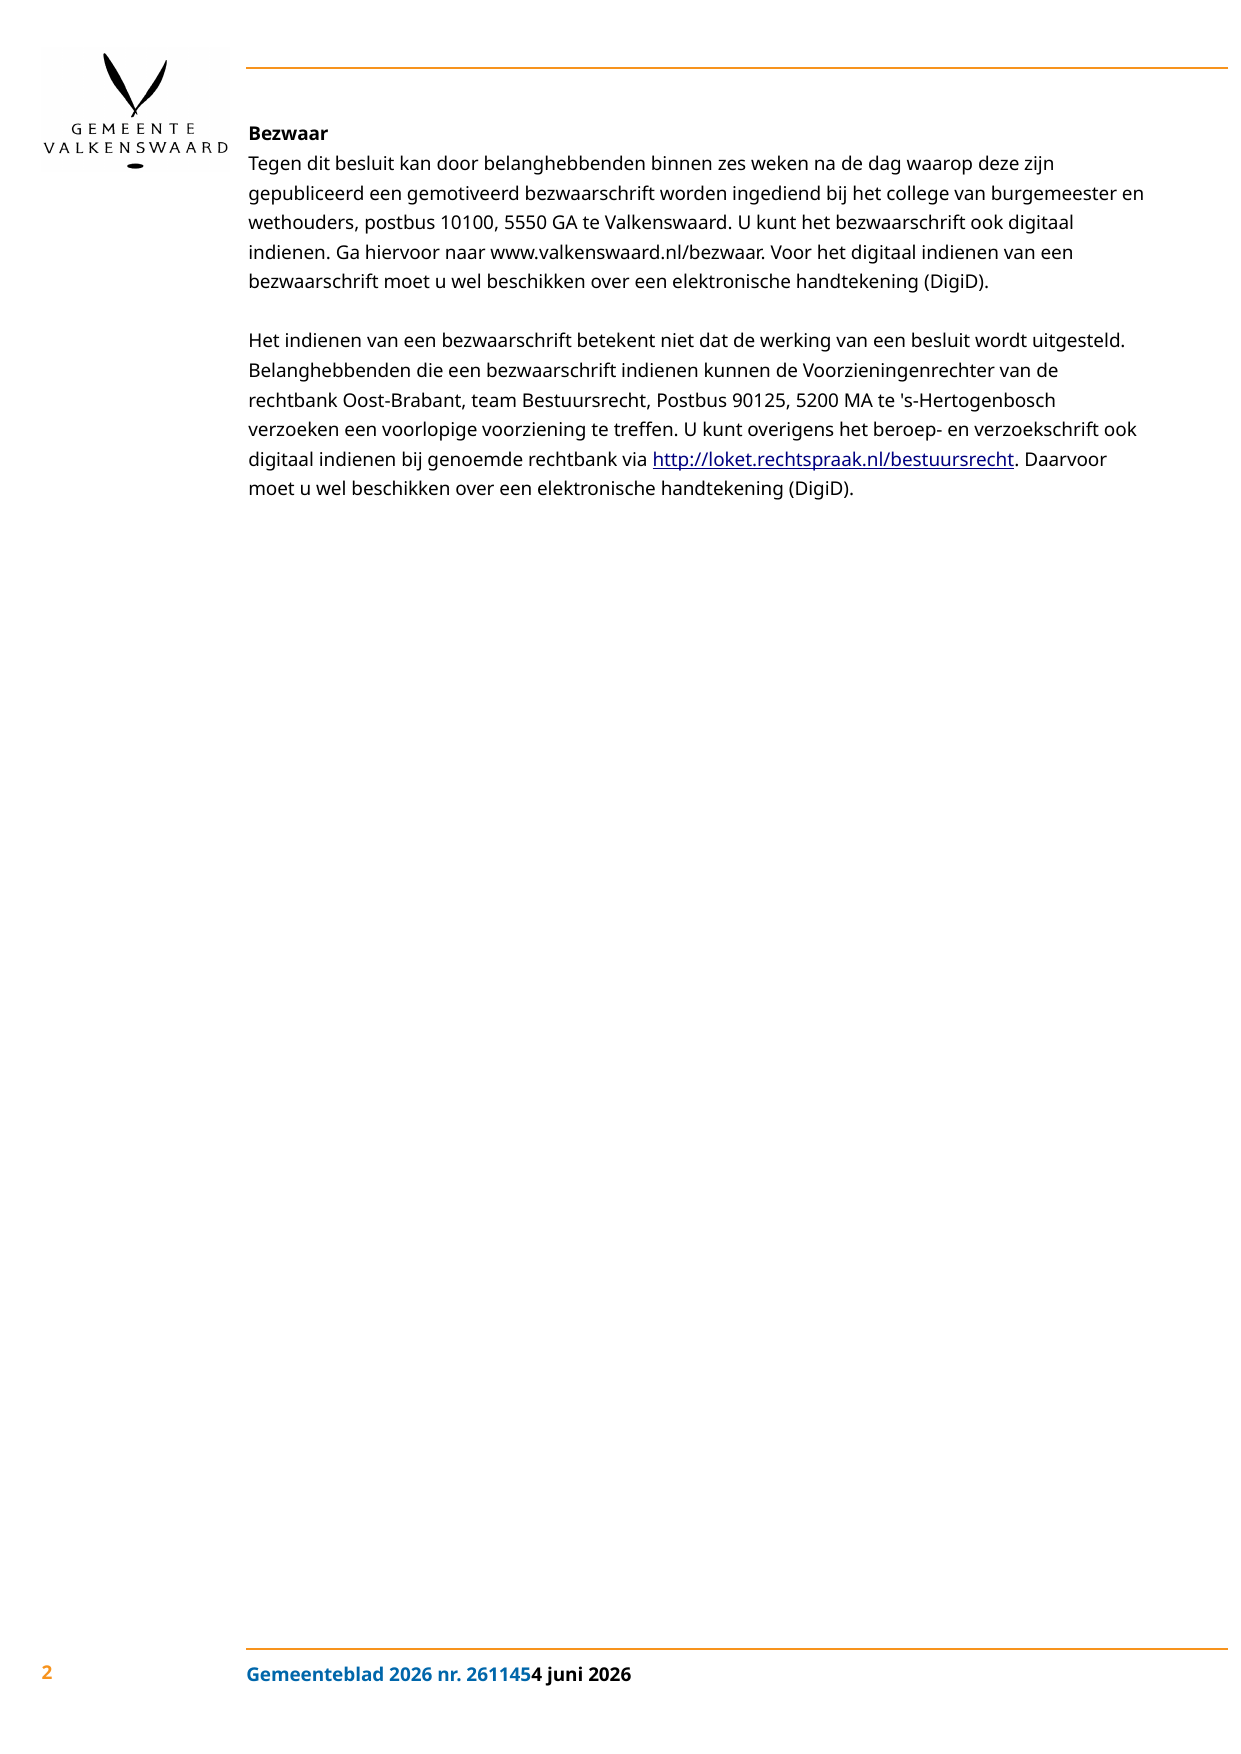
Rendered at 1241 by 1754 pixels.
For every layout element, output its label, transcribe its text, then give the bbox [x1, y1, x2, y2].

picture [41, 47, 231, 172]
text Het indienen van een bezwaarschrift betekent niet dat de werking van een besluit wordt uitgesteld. Belanghebbenden die een bezwaarschrift indienen kunnen de Voorzieningenrechter van de rechtbank Oost-Brabant, team Bestuursrecht, Postbus 90125, 5200 MA te 's-Hertogenbosch verzoeken een voorlopige voorziening te treffen. U kunt overigens het beroep- en verzoekschrift ook digitaal indienen bij genoemde rechtbank via http://loket.rechtspraak.nl/bestuursrecht. Daarvoor moet u wel beschikken over een elektronische handtekening (DigiD). [248, 328, 1152, 501]
text Tegen dit besluit kan door belanghebbenden binnen zes weken na de dag waarop deze zijn gepubliceerd een gemotiveerd bezwaarschrift worden ingediend bij het college van burgemeester en wethouders, postbus 10100, 5550 GA te Valkenswaard. U kunt het bezwaarschrift ook digitaal indienen. Ga hiervoor naar www.valkenswaard.nl/bezwaar. Voor het digitaal indienen van een bezwaarschrift moet u wel beschikken over een elektronische handtekening (DigiD). [248, 150, 1152, 294]
text Bezwaar [248, 121, 1152, 146]
